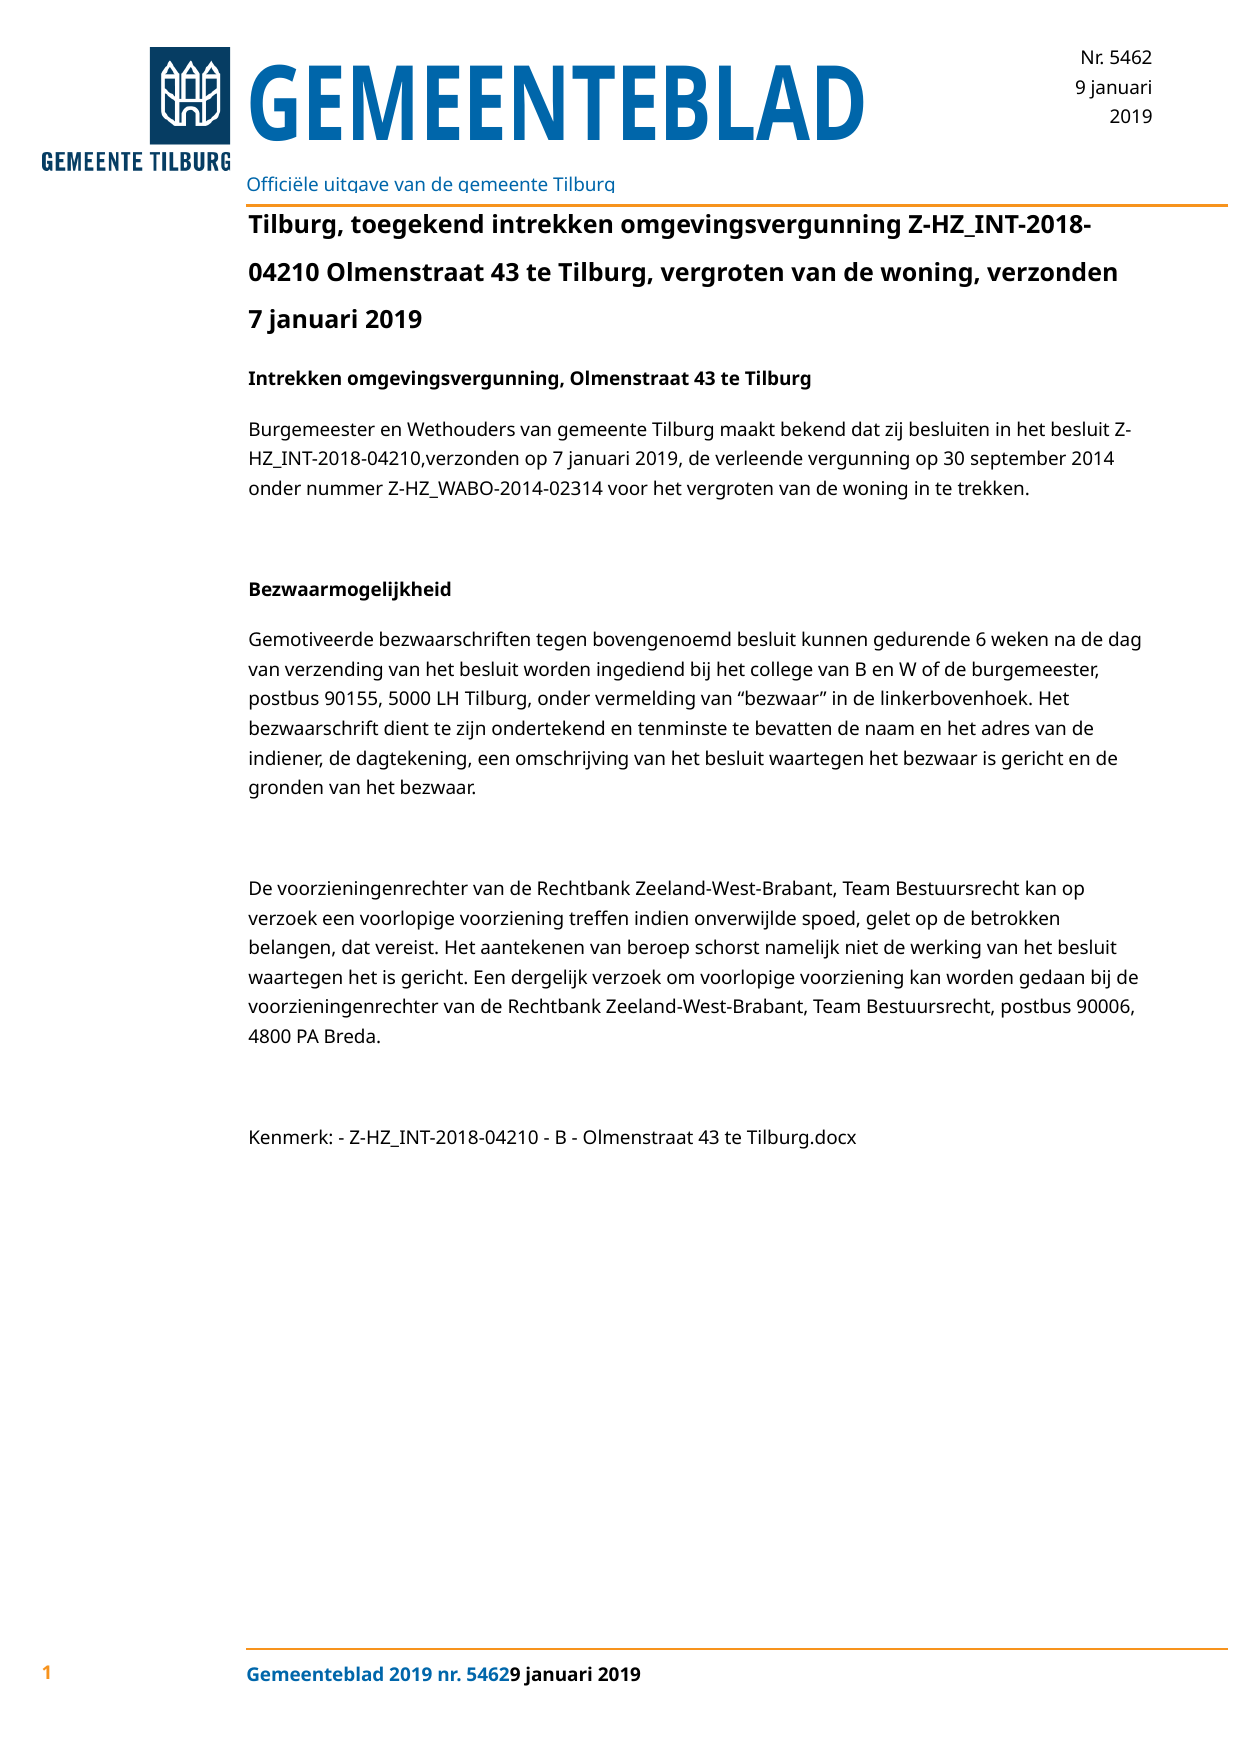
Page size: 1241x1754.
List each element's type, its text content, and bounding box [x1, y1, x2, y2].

text Intrekken omgevingsvergunning, Olmenstraat 43 te Tilburg [248, 366, 1152, 391]
text Kenmerk: - Z-HZ_INT-2018-04210 - B - Olmenstraat 43 te Tilburg.docx [248, 1124, 1152, 1149]
text Tilburg, toegekend intrekken omgevingsvergunning Z-HZ_INT-2018-04210 Olmenstraat 43 te Tilburg, vergroten van de woning, verzonden 7 januari 2019 [248, 207, 1152, 336]
picture [41, 47, 231, 172]
text De voorzieningenrechter van de Rechtbank Zeeland-West-Brabant, Team Bestuursrecht kan op verzoek een voorlopige voorziening treffen indien onverwijlde spoed, gelet op de betrokken belangen, dat vereist. Het aantekenen van beroep schorst namelijk niet de werking van het besluit waartegen het is gericht. Een dergelijk verzoek om voorlopige voorziening kan worden gedaan bij de voorzieningenrechter van de Rechtbank Zeeland-West-Brabant, Team Bestuursrecht, postbus 90006, 4800 PA Breda. [248, 875, 1152, 1049]
text Burgemeester en Wethouders van gemeente Tilburg maakt bekend dat zij besluiten in het besluit Z-HZ_INT-2018-04210,verzonden op 7 januari 2019, de verleende vergunning op 30 september 2014 onder nummer Z-HZ_WABO-2014-02314 voor het vergroten van de woning in te trekken. [248, 416, 1152, 501]
text Bezwaarmogelijkheid [248, 576, 1152, 602]
text Gemotiveerde bezwaarschriften tegen bovengenoemd besluit kunnen gedurende 6 weken na de dag van verzending van het besluit worden ingediend bij het college van B en W of de burgemeester, postbus 90155, 5000 LH Tilburg, onder vermelding van “bezwaar” in de linkerbovenhoek. Het bezwaarschrift dient te zijn ondertekend en tenminste te bevatten de naam en het adres van de indiener, de dagtekening, een omschrijving van het besluit waartegen het bezwaar is gericht en de gronden van het bezwaar. [248, 626, 1152, 800]
